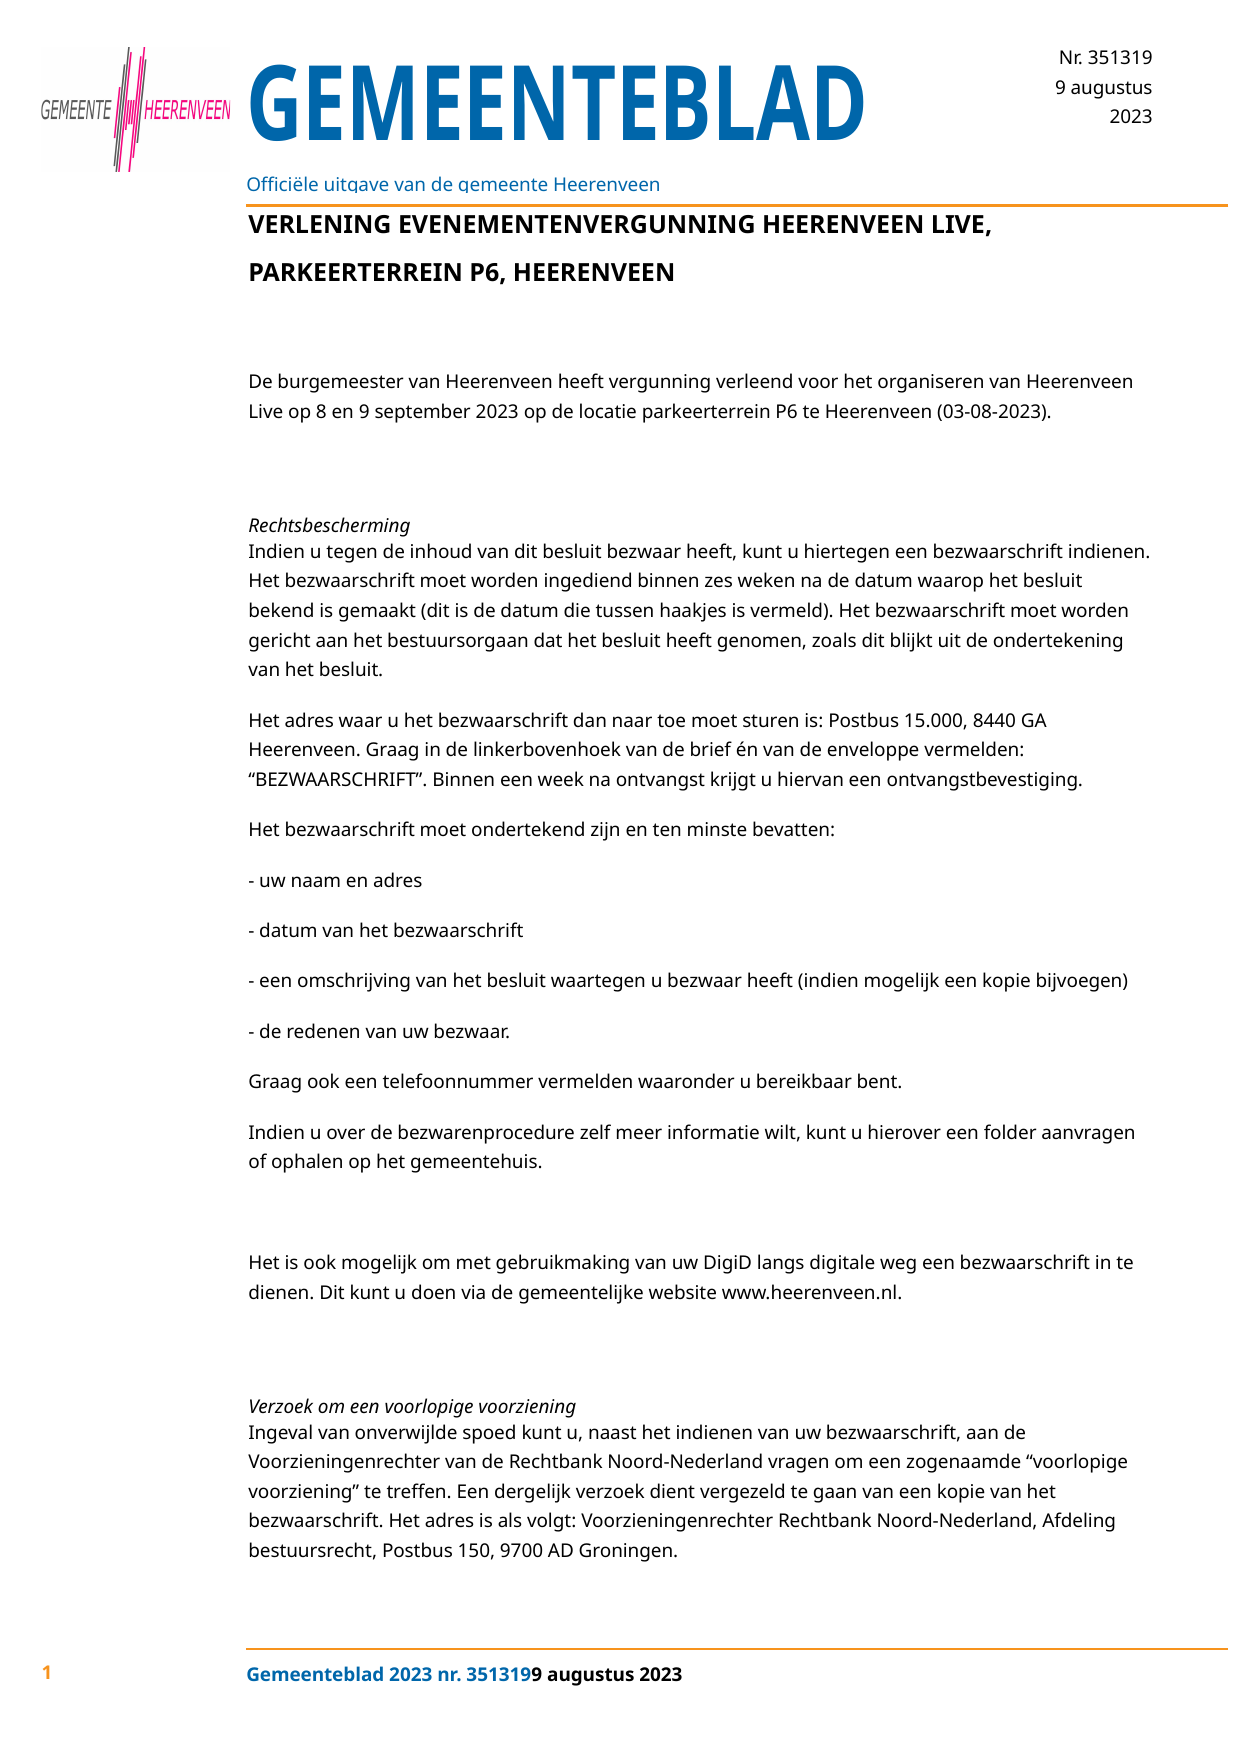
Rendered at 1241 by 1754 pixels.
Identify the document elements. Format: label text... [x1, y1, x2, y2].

text Indien u over de bezwarenprocedure zelf meer informatie wilt, kunt u hierover een folder aanvragen of ophalen op het gemeentehuis. [248, 1119, 1152, 1174]
text Ingeval van onverwijlde spoed kunt u, naast het indienen van uw bezwaarschrift, aan de Voorzieningenrechter van de Rechtbank Noord-Nederland vragen om een zogenaamde “voorlopige voorziening” te treffen. Een dergelijk verzoek dient vergezeld te gaan van een kopie van het bezwaarschrift. Het adres is als volgt: Voorzieningenrechter Rechtbank Noord-Nederland, Afdeling bestuursrecht, Postbus 150, 9700 AD Groningen. [248, 1419, 1152, 1563]
text Graag ook een telefoonnummer vermelden waaronder u bereikbaar bent. [248, 1068, 1152, 1094]
text Het adres waar u het bezwaarschrift dan naar toe moet sturen is: Postbus 15.000, 8440 GA Heerenveen. Graag in de linkerbovenhoek van de brief én van de enveloppe vermelden: “BEZWAARSCHRIFT”. Binnen een week na ontvangst krijgt u hiervan een ontvangstbevestiging. [248, 707, 1152, 792]
text - uw naam en adres [248, 867, 1152, 892]
text De burgemeester van Heerenveen heeft vergunning verleend voor het organiseren van Heerenveen Live op 8 en 9 september 2023 op de locatie parkeerterrein P6 te Heerenveen (03-08-2023). [248, 368, 1152, 424]
picture [41, 47, 231, 172]
text Het bezwaarschrift moet ondertekend zijn en ten minste bevatten: [248, 816, 1152, 842]
text Indien u tegen de inhoud van dit besluit bezwaar heeft, kunt u hiertegen een bezwaarschrift indienen. Het bezwaarschrift moet worden ingediend binnen zes weken na de datum waarop het besluit bekend is gemaakt (dit is de datum die tussen haakjes is vermeld). Het bezwaarschrift moet worden gericht aan het bestuursorgaan dat het besluit heeft genomen, zoals dit blijkt uit de ondertekening van het besluit. [248, 538, 1152, 682]
text - de redenen van uw bezwaar. [248, 1018, 1152, 1044]
text - datum van het bezwaarschrift [248, 917, 1152, 943]
text Verzoek om een voorlopige voorziening [248, 1393, 1152, 1419]
text Rechtsbescherming [248, 512, 1152, 538]
text - een omschrijving van het besluit waartegen u bezwaar heeft (indien mogelijk een kopie bijvoegen) [248, 968, 1152, 993]
text VERLENING EVENEMENTENVERGUNNING HEERENVEEN LIVE, PARKEERTERREIN P6, HEERENVEEN [248, 207, 1152, 288]
text Het is ook mogelijk om met gebruikmaking van uw DigiD langs digitale weg een bezwaarschrift in te dienen. Dit kunt u doen via de gemeentelijke website www.heerenveen.nl. [248, 1249, 1152, 1304]
